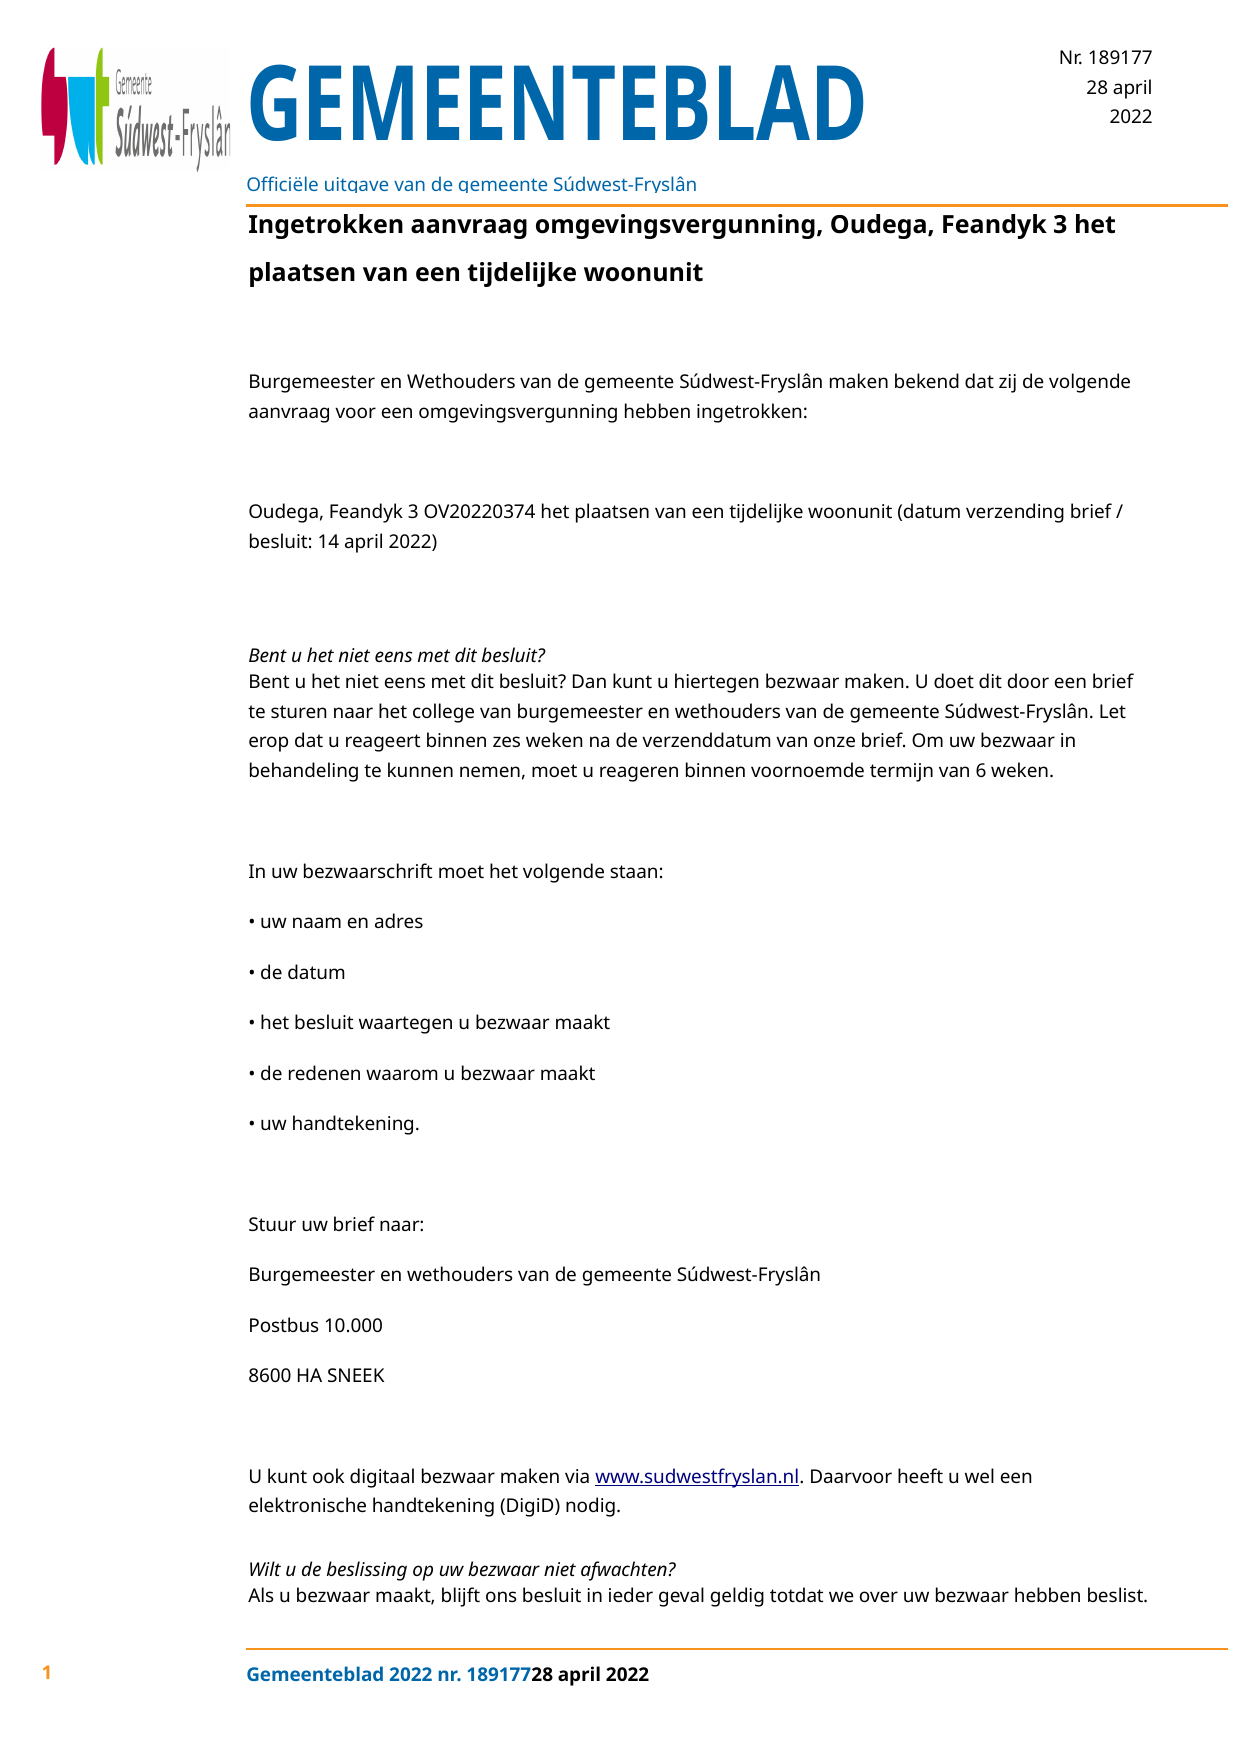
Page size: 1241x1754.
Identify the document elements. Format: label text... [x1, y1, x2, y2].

text Burgemeester en wethouders van de gemeente Súdwest-Fryslân [248, 1261, 1152, 1287]
text Oudega, Feandyk 3 OV20220374 het plaatsen van een tijdelijke woonunit (datum verzending brief / besluit: 14 april 2022) [248, 499, 1152, 554]
text In uw bezwaarschrift moet het volgende staan: [248, 858, 1152, 884]
text 8600 HA SNEEK [248, 1362, 1152, 1388]
text Bent u het niet eens met dit besluit? Dan kunt u hiertegen bezwaar maken. U doet dit door een brief te sturen naar het college van burgemeester en wethouders van de gemeente Súdwest-Fryslân. Let erop dat u reageert binnen zes weken na de verzenddatum van onze brief. Om uw bezwaar in behandeling te kunnen nemen, moet u reageren binnen voornoemde termijn van 6 weken. [248, 668, 1152, 783]
text Postbus 10.000 [248, 1312, 1152, 1337]
text Ingetrokken aanvraag omgevingsvergunning, Oudega, Feandyk 3 het plaatsen van een tijdelijke woonunit [248, 207, 1152, 288]
text Burgemeester en Wethouders van de gemeente Súdwest-Fryslân maken bekend dat zij de volgende aanvraag voor een omgevingsvergunning hebben ingetrokken: [248, 368, 1152, 424]
text • het besluit waartegen u bezwaar maakt [248, 1009, 1152, 1035]
text U kunt ook digitaal bezwaar maken via www.sudwestfryslan.nl. Daarvoor heeft u wel een elektronische handtekening (DigiD) nodig. [248, 1463, 1152, 1518]
text Wilt u de beslissing op uw bezwaar niet afwachten? [248, 1557, 1152, 1582]
text Als u bezwaar maakt, blijft ons besluit in ieder geval geldig totdat we over uw bezwaar hebben beslist. [248, 1582, 1152, 1608]
text Bent u het niet eens met dit besluit? [248, 643, 1152, 668]
text • de datum [248, 959, 1152, 984]
text • de redenen waarom u bezwaar maakt [248, 1060, 1152, 1085]
text • uw naam en adres [248, 908, 1152, 934]
text • uw handtekening. [248, 1110, 1152, 1136]
text Stuur uw brief naar: [248, 1211, 1152, 1237]
picture [41, 47, 231, 172]
